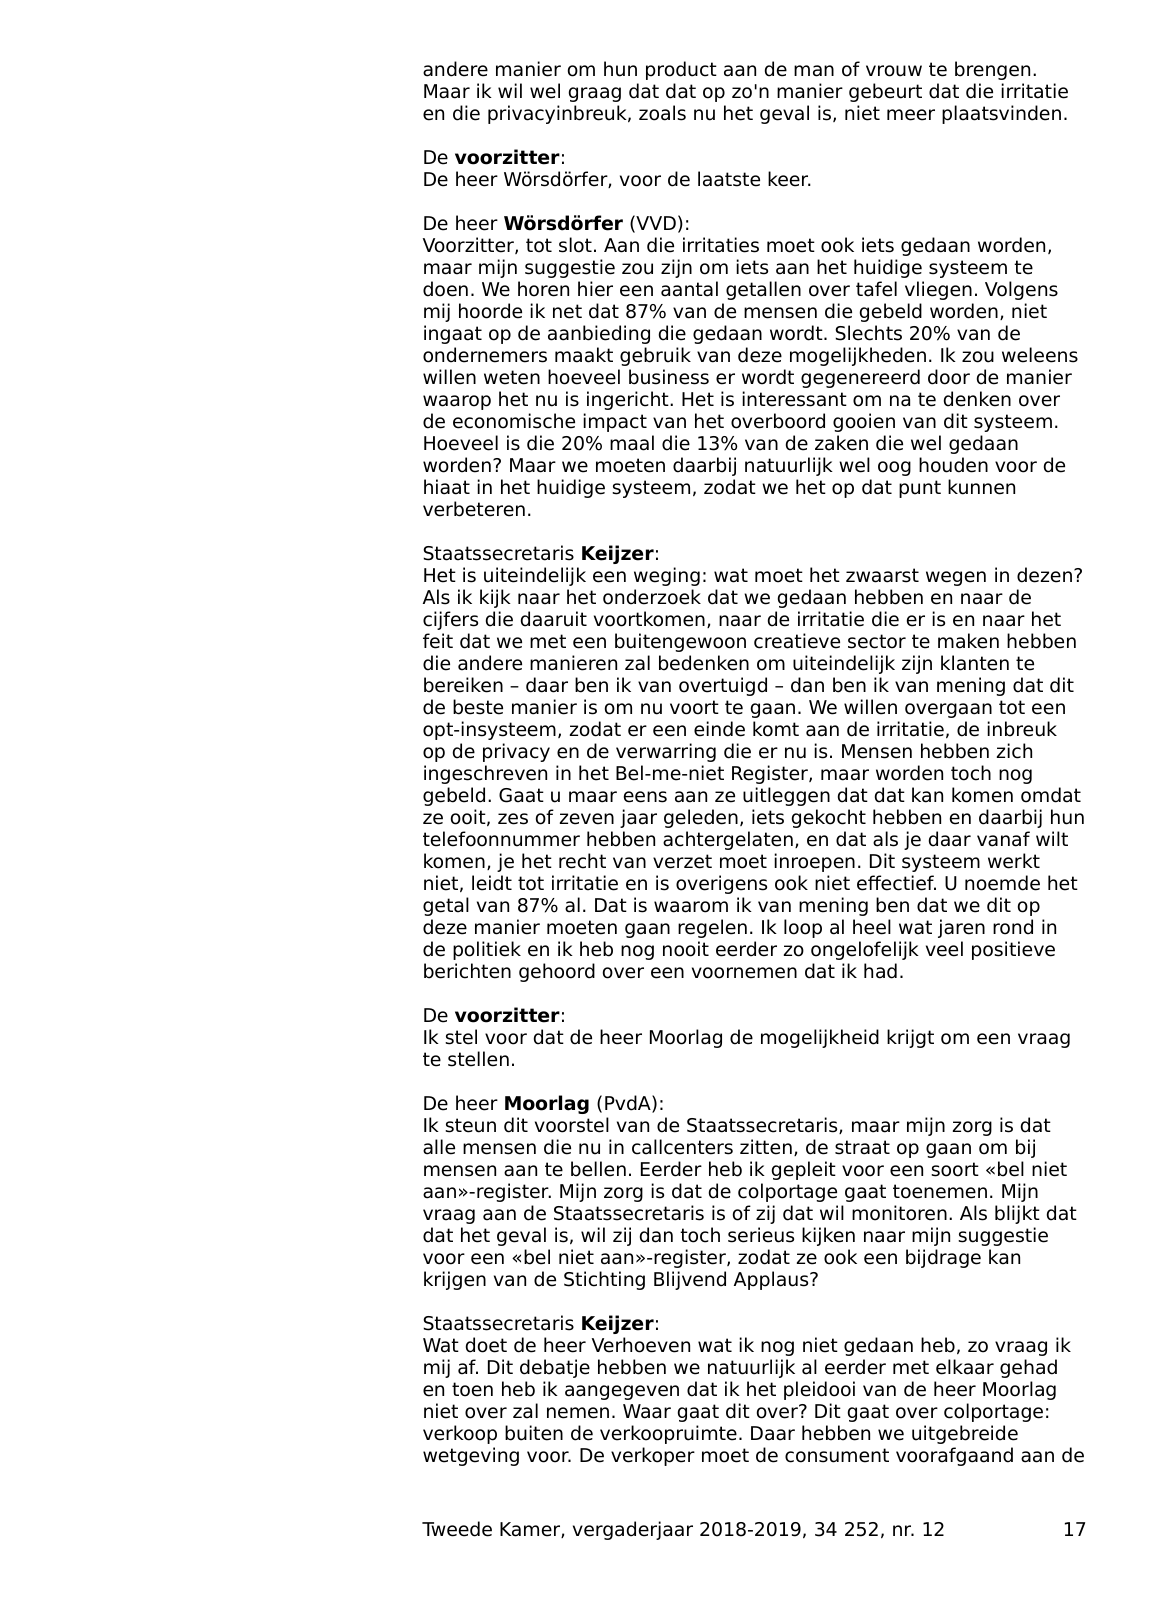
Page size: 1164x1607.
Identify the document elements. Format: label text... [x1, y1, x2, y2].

text De voorzitter: [422, 147, 1087, 169]
text Staatssecretaris Keijzer: [422, 543, 1087, 565]
text Het is uiteindelijk een weging: wat moet het zwaarst wegen in dezen? Als ik kijk naar het onderzoek dat we gedaan hebben en naar de cijfers die daaruit voortkomen, naar de irritatie die er is en naar het feit dat we met een buitengewoon creatieve sector te maken hebben die andere manieren zal bedenken om uiteindelijk zijn klanten te bereiken – daar ben ik van overtuigd – dan ben ik van mening dat dit de beste manier is om nu voort te gaan. We willen overgaan tot een opt-insysteem, zodat er een einde komt aan de irritatie, de inbreuk op de privacy en de verwarring die er nu is. Mensen hebben zich ingeschreven in het Bel-me-niet Register, maar worden toch nog gebeld. Gaat u maar eens aan ze uitleggen dat dat kan komen omdat ze ooit, zes of zeven jaar geleden, iets gekocht hebben en daarbij hun telefoonnummer hebben achtergelaten, en dat als je daar vanaf wilt komen, je het recht van verzet moet inroepen. Dit systeem werkt niet, leidt tot irritatie en is overigens ook niet effectief. U noemde het getal van 87% al. Dat is waarom ik van mening ben dat we dit op deze manier moeten gaan regelen. Ik loop al heel wat jaren rond in de politiek en ik heb nog nooit eerder zo ongelofelijk veel positieve berichten gehoord over een voornemen dat ik had. [422, 565, 1087, 983]
text Ik stel voor dat de heer Moorlag de mogelijkheid krijgt om een vraag te stellen. [422, 1027, 1087, 1071]
text De heer Wörsdörfer, voor de laatste keer. [422, 169, 1087, 191]
text Voorzitter, tot slot. Aan die irritaties moet ook iets gedaan worden, maar mijn suggestie zou zijn om iets aan het huidige systeem te doen. We horen hier een aantal getallen over tafel vliegen. Volgens mij hoorde ik net dat 87% van de mensen die gebeld worden, niet ingaat op de aanbieding die gedaan wordt. Slechts 20% van de ondernemers maakt gebruik van deze mogelijkheden. Ik zou weleens willen weten hoeveel business er wordt gegenereerd door de manier waarop het nu is ingericht. Het is interessant om na te denken over de economische impact van het overboord gooien van dit systeem. Hoeveel is die 20% maal die 13% van de zaken die wel gedaan worden? Maar we moeten daarbij natuurlijk wel oog houden voor de hiaat in het huidige systeem, zodat we het op dat punt kunnen verbeteren. [422, 235, 1087, 521]
text andere manier om hun product aan de man of vrouw te brengen. Maar ik wil wel graag dat dat op zo'n manier gebeurt dat die irritatie en die privacyinbreuk, zoals nu het geval is, niet meer plaatsvinden. [422, 59, 1087, 125]
text De heer Wörsdörfer (VVD): [422, 213, 1087, 235]
text Ik steun dit voorstel van de Staatssecretaris, maar mijn zorg is dat alle mensen die nu in callcenters zitten, de straat op gaan om bij mensen aan te bellen. Eerder heb ik gepleit voor een soort «bel niet aan»-register. Mijn zorg is dat de colportage gaat toenemen. Mijn vraag aan de Staatssecretaris is of zij dat wil monitoren. Als blijkt dat dat het geval is, wil zij dan toch serieus kijken naar mijn suggestie voor een «bel niet aan»-register, zodat ze ook een bijdrage kan krijgen van de Stichting Blijvend Applaus? [422, 1115, 1087, 1291]
text Staatssecretaris Keijzer: [422, 1313, 1087, 1335]
text De voorzitter: [422, 1005, 1087, 1027]
text Wat doet de heer Verhoeven wat ik nog niet gedaan heb, zo vraag ik mij af. Dit debatje hebben we natuurlijk al eerder met elkaar gehad en toen heb ik aangegeven dat ik het pleidooi van de heer Moorlag niet over zal nemen. Waar gaat dit over? Dit gaat over colportage: verkoop buiten de verkoopruimte. Daar hebben we uitgebreide wetgeving voor. De verkoper moet de consument voorafgaand aan de [422, 1335, 1087, 1467]
text De heer Moorlag (PvdA): [422, 1093, 1087, 1115]
